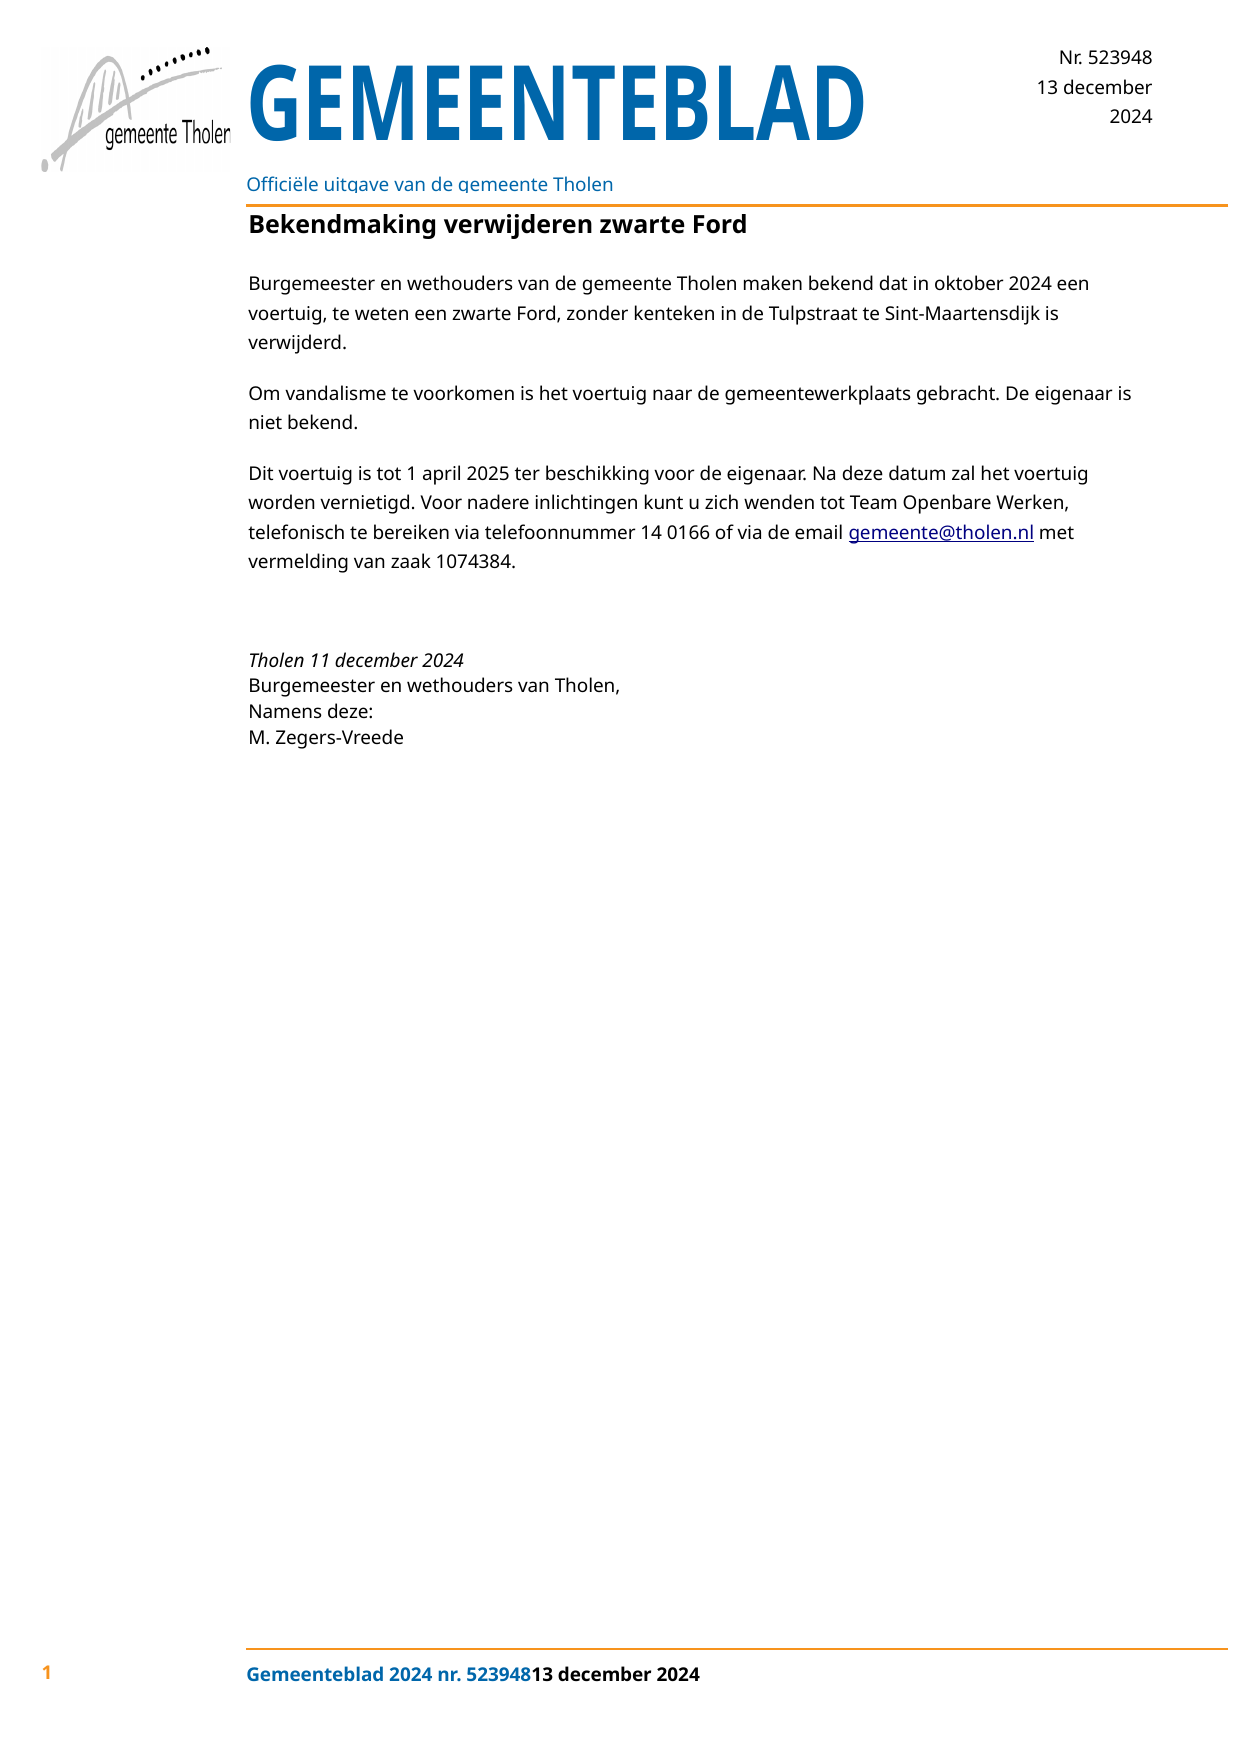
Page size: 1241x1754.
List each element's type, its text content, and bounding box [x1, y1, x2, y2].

text Namens deze: [248, 698, 1152, 724]
text Burgemeester en wethouders van de gemeente Tholen maken bekend dat in oktober 2024 een voertuig, te weten een zwarte Ford, zonder kenteken in de Tulpstraat te Sint-Maartensdijk is verwijderd. [248, 270, 1152, 355]
text M. Zegers-Vreede [248, 724, 1152, 750]
text Dit voertuig is tot 1 april 2025 ter beschikking voor de eigenaar. Na deze datum zal het voertuig worden vernietigd. Voor nadere inlichtingen kunt u zich wenden tot Team Openbare Werken, telefonisch te bereiken via telefoonnummer 14 0166 of via de email gemeente@tholen.nl met vermelding van zaak 1074384. [248, 460, 1152, 574]
text Burgemeester en wethouders van Tholen, [248, 673, 1152, 698]
text Om vandalisme te voorkomen is het voertuig naar de gemeentewerkplaats gebracht. De eigenaar is niet bekend. [248, 380, 1152, 435]
picture [41, 47, 231, 172]
text Bekendmaking verwijderen zwarte Ford [248, 207, 1152, 241]
text Tholen 11 december 2024 [248, 647, 1152, 673]
